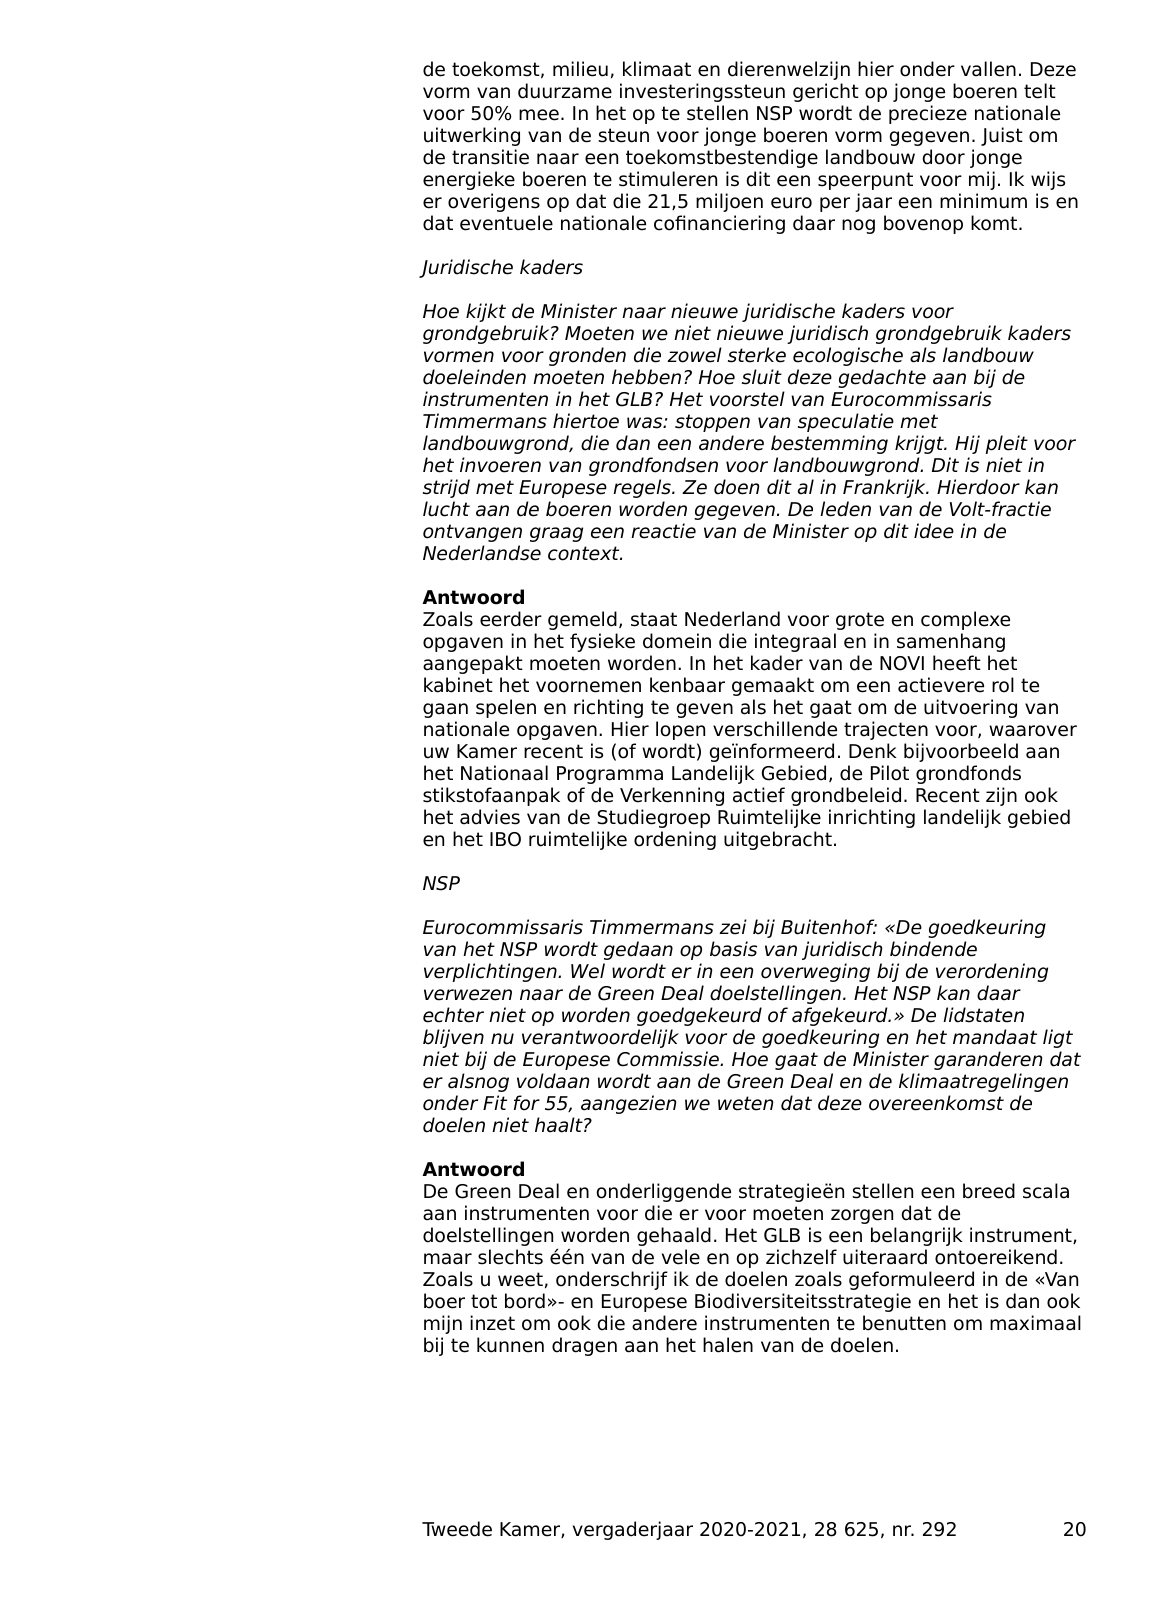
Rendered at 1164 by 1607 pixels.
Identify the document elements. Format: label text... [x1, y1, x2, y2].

text Antwoord [422, 1159, 1087, 1181]
text Hoe kijkt de Minister naar nieuwe juridische kaders voor grondgebruik? Moeten we niet nieuwe juridisch grondgebruik kaders vormen voor gronden die zowel sterke ecologische als landbouw doeleinden moeten hebben? Hoe sluit deze gedachte aan bij de instrumenten in het GLB? Het voorstel van Eurocommissaris Timmermans hiertoe was: stoppen van speculatie met landbouwgrond, die dan een andere bestemming krijgt. Hij pleit voor het invoeren van grondfondsen voor landbouwgrond. Dit is niet in strijd met Europese regels. Ze doen dit al in Frankrijk. Hierdoor kan lucht aan de boeren worden gegeven. De leden van de Volt-fractie ontvangen graag een reactie van de Minister op dit idee in de Nederlandse context. [422, 301, 1087, 565]
text Zoals eerder gemeld, staat Nederland voor grote en complexe opgaven in het fysieke domein die integraal en in samenhang aangepakt moeten worden. In het kader van de NOVI heeft het kabinet het voornemen kenbaar gemaakt om een actievere rol te gaan spelen en richting te geven als het gaat om de uitvoering van nationale opgaven. Hier lopen verschillende trajecten voor, waarover uw Kamer recent is (of wordt) geïnformeerd. Denk bijvoorbeeld aan het Nationaal Programma Landelijk Gebied, de Pilot grondfonds stikstofaanpak of de Verkenning actief grondbeleid. Recent zijn ook het advies van de Studiegroep Ruimtelijke inrichting landelijk gebied en het IBO ruimtelijke ordening uitgebracht. [422, 609, 1087, 851]
text De Green Deal en onderliggende strategieën stellen een breed scala aan instrumenten voor die er voor moeten zorgen dat de doelstellingen worden gehaald. Het GLB is een belangrijk instrument, maar slechts één van de vele en op zichzelf uiteraard ontoereikend. Zoals u weet, onderschrijf ik de doelen zoals geformuleerd in de «Van boer tot bord»- en Europese Biodiversiteitsstrategie en het is dan ook mijn inzet om ook die andere instrumenten te benutten om maximaal bij te kunnen dragen aan het halen van de doelen. [422, 1181, 1087, 1357]
subtitle Juridische kaders [422, 257, 1087, 279]
text Eurocommissaris Timmermans zei bij Buitenhof: «De goedkeuring van het NSP wordt gedaan op basis van juridisch bindende verplichtingen. Wel wordt er in een overweging bij de verordening verwezen naar de Green Deal doelstellingen. Het NSP kan daar echter niet op worden goedgekeurd of afgekeurd.» De lidstaten blijven nu verantwoordelijk voor de goedkeuring en het mandaat ligt niet bij de Europese Commissie. Hoe gaat de Minister garanderen dat er alsnog voldaan wordt aan de Green Deal en de klimaatregelingen onder Fit for 55, aangezien we weten dat deze overeenkomst de doelen niet haalt? [422, 917, 1087, 1137]
subtitle NSP [422, 873, 1087, 895]
text Antwoord [422, 587, 1087, 609]
text de toekomst, milieu, klimaat en dierenwelzijn hier onder vallen. Deze vorm van duurzame investeringssteun gericht op jonge boeren telt voor 50% mee. In het op te stellen NSP wordt de precieze nationale uitwerking van de steun voor jonge boeren vorm gegeven. Juist om de transitie naar een toekomstbestendige landbouw door jonge energieke boeren te stimuleren is dit een speerpunt voor mij. Ik wijs er overigens op dat die 21,5 miljoen euro per jaar een minimum is en dat eventuele nationale cofinanciering daar nog bovenop komt. [422, 59, 1087, 235]
